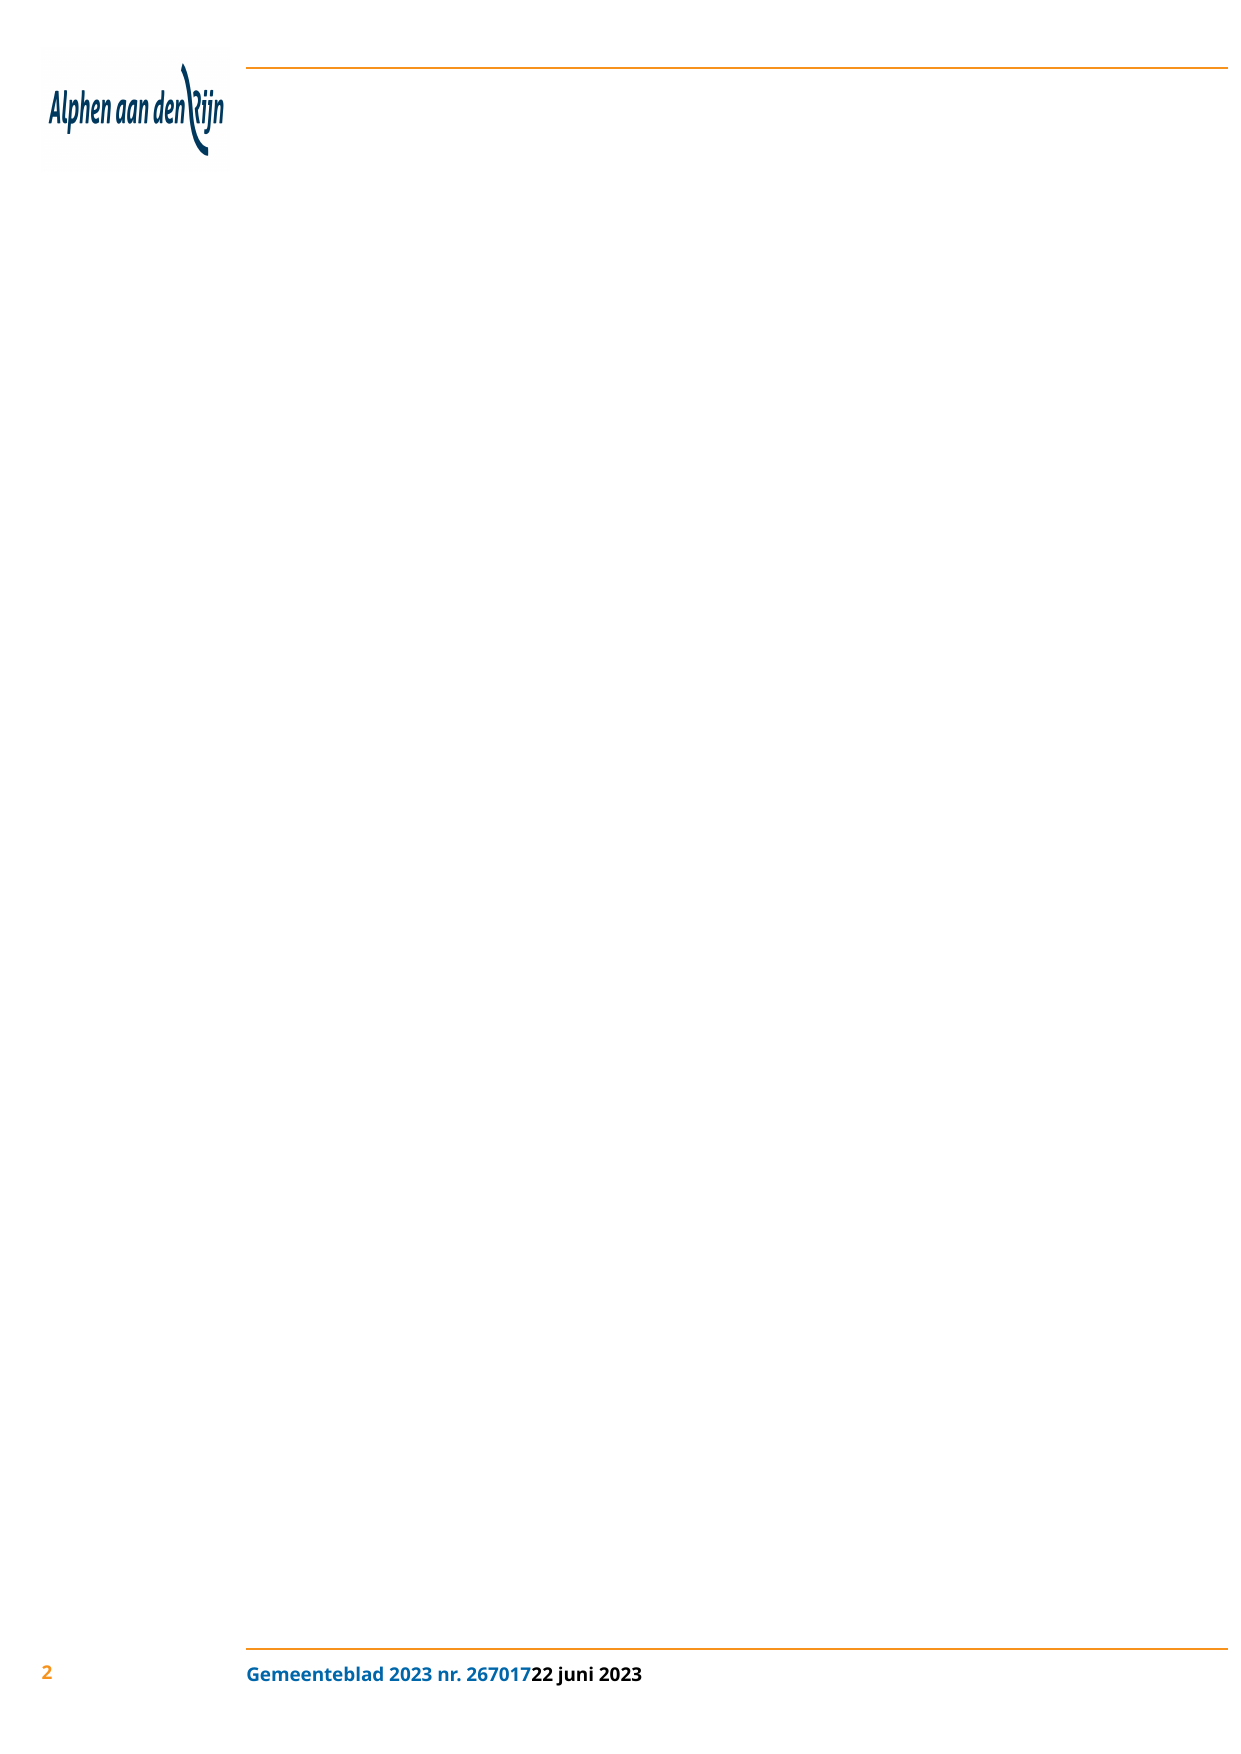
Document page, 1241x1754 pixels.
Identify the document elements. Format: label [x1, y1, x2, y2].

picture [41, 47, 231, 172]
